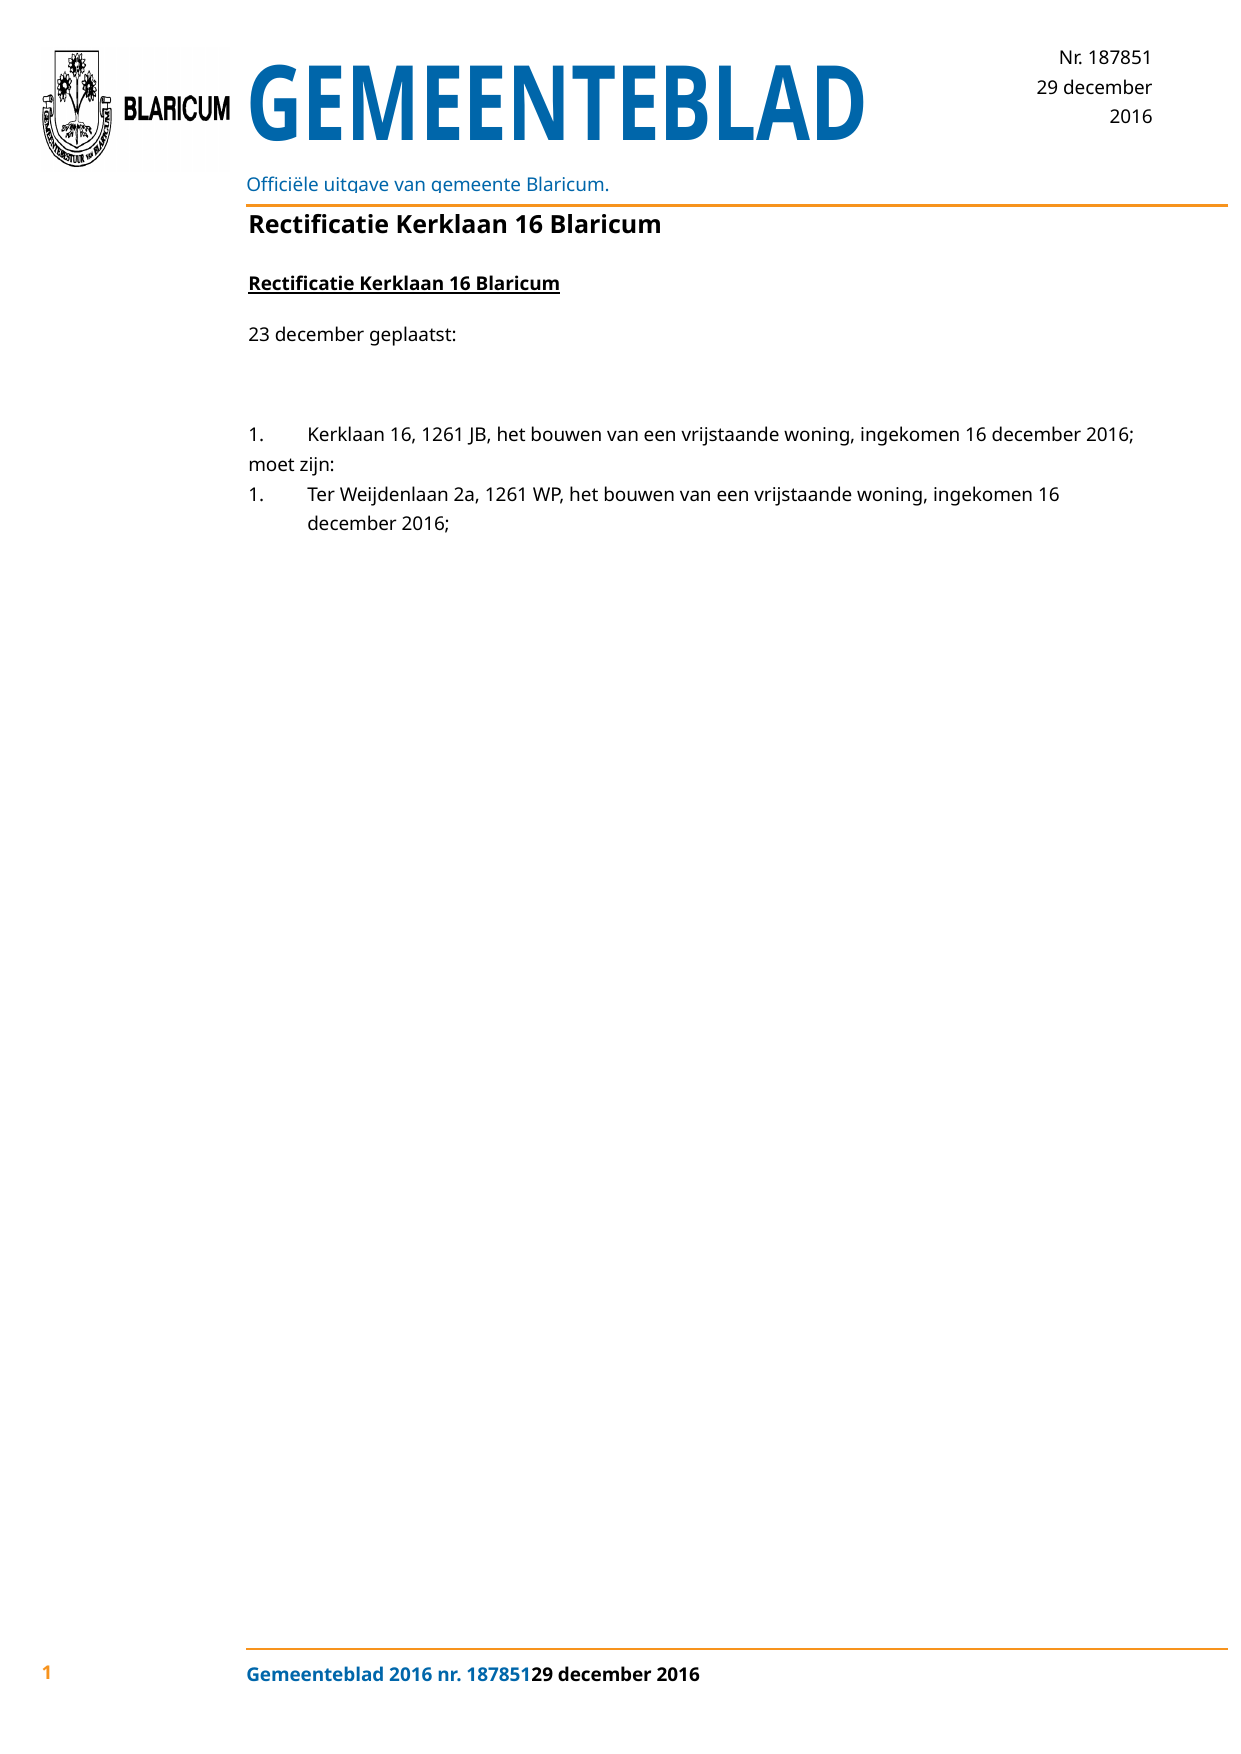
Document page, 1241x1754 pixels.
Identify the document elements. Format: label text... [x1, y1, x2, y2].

list Ter Weijdenlaan 2a, 1261 WP, het bouwen van een vrijstaande woning, ingekomen 16 december 2016; [248, 481, 1152, 536]
text moet zijn: [248, 451, 1152, 477]
text Rectificatie Kerklaan 16 Blaricum [248, 207, 1152, 241]
picture [41, 47, 231, 172]
text Rectificatie Kerklaan 16 Blaricum [248, 270, 1152, 296]
text 23 december geplaatst: [248, 321, 1152, 346]
list Kerklaan 16, 1261 JB, het bouwen van een vrijstaande woning, ingekomen 16 december 2016; [248, 422, 1152, 447]
